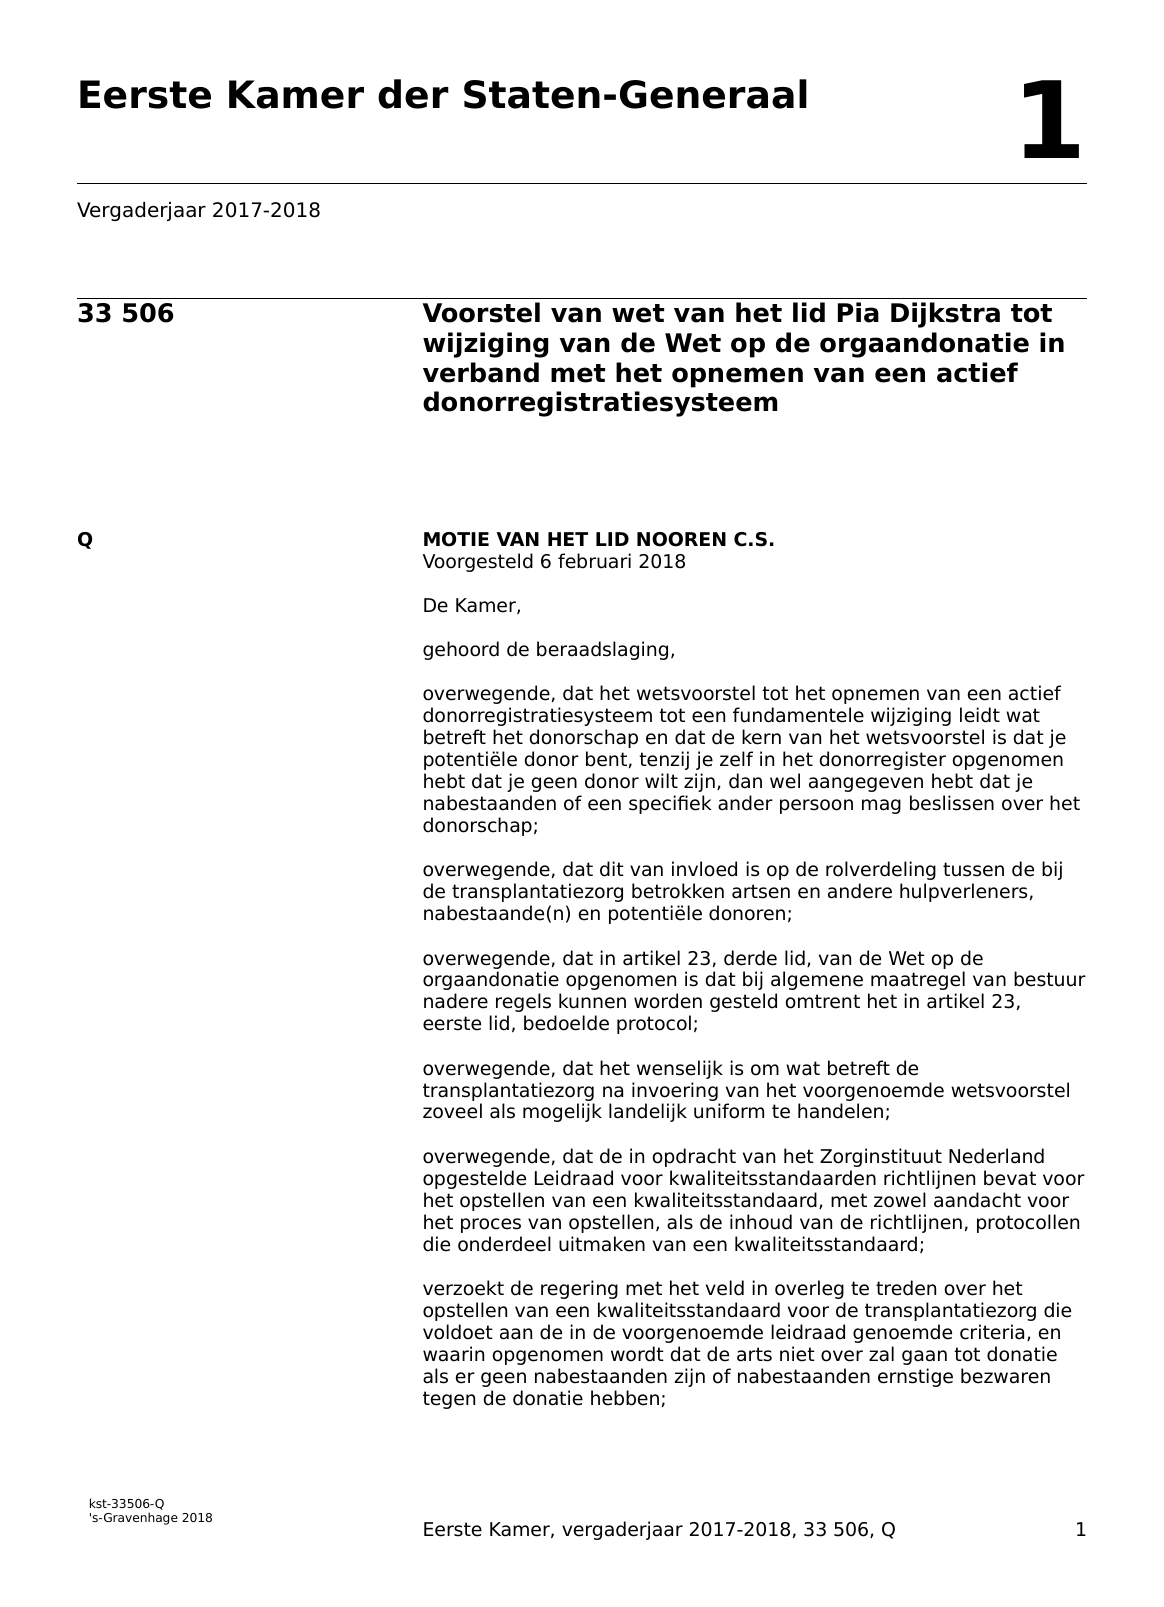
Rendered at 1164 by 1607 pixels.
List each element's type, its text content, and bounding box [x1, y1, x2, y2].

table_header Eerste Kamer der Staten-Generaal [77, 59, 886, 183]
text overwegende, dat het wenselijk is om wat betreft de transplantatiezorg na invoering van het voorgenoemde wetsvoorstel zoveel als mogelijk landelijk uniform te handelen; [422, 1057, 1087, 1123]
text gehoord de beraadslaging, [422, 639, 1087, 661]
text overwegende, dat dit van invloed is op de rolverdeling tussen de bij de transplantatiezorg betrokken artsen en andere hulpverleners, nabestaande(n) en potentiële donoren; [422, 859, 1087, 925]
text De Kamer, [422, 595, 1087, 617]
table_cell Vergaderjaar 2017-2018 [77, 184, 1087, 298]
text kst-33506-Q [88, 1497, 323, 1511]
table_header 1 [886, 59, 1087, 183]
text overwegende, dat het wetsvoorstel tot het opnemen van een actief donorregistratiesysteem tot een fundamentele wijziging leidt wat betreft het donorschap en dat de kern van het wetsvoorstel is dat je potentiële donor bent, tenzij je zelf in het donorregister opgenomen hebt dat je geen donor wilt zijn, dan wel aangegeven hebt dat je nabestaanden of een specifiek ander persoon mag beslissen over het donorschap; [422, 683, 1087, 837]
subtitle 33 506 Voorstel van wet van het lid Pia Dijkstra tot wijziging van de Wet op de orgaandonatie in verband met het opnemen van een actief donorregistratiesysteem [77, 299, 1087, 418]
text overwegende, dat in artikel 23, derde lid, van de Wet op de orgaandonatie opgenomen is dat bij algemene maatregel van bestuur nadere regels kunnen worden gesteld omtrent het in artikel 23, eerste lid, bedoelde protocol; [422, 947, 1087, 1035]
text Voorgesteld 6 februari 2018 [422, 551, 1087, 573]
subtitle Q MOTIE VAN HET LID NOOREN C.S. [77, 529, 1087, 551]
text 's-Gravenhage 2018 [88, 1511, 323, 1525]
text verzoekt de regering met het veld in overleg te treden over het opstellen van een kwaliteitsstandaard voor de transplantatiezorg die voldoet aan de in de voorgenoemde leidraad genoemde criteria, en waarin opgenomen wordt dat de arts niet over zal gaan tot donatie als er geen nabestaanden zijn of nabestaanden ernstige bezwaren tegen de donatie hebben; [422, 1278, 1087, 1409]
text overwegende, dat de in opdracht van het Zorginstituut Nederland opgestelde Leidraad voor kwaliteitsstandaarden richtlijnen bevat voor het opstellen van een kwaliteitsstandaard, met zowel aandacht voor het proces van opstellen, als de inhoud van de richtlijnen, protocollen die onderdeel uitmaken van een kwaliteitsstandaard; [422, 1146, 1087, 1256]
